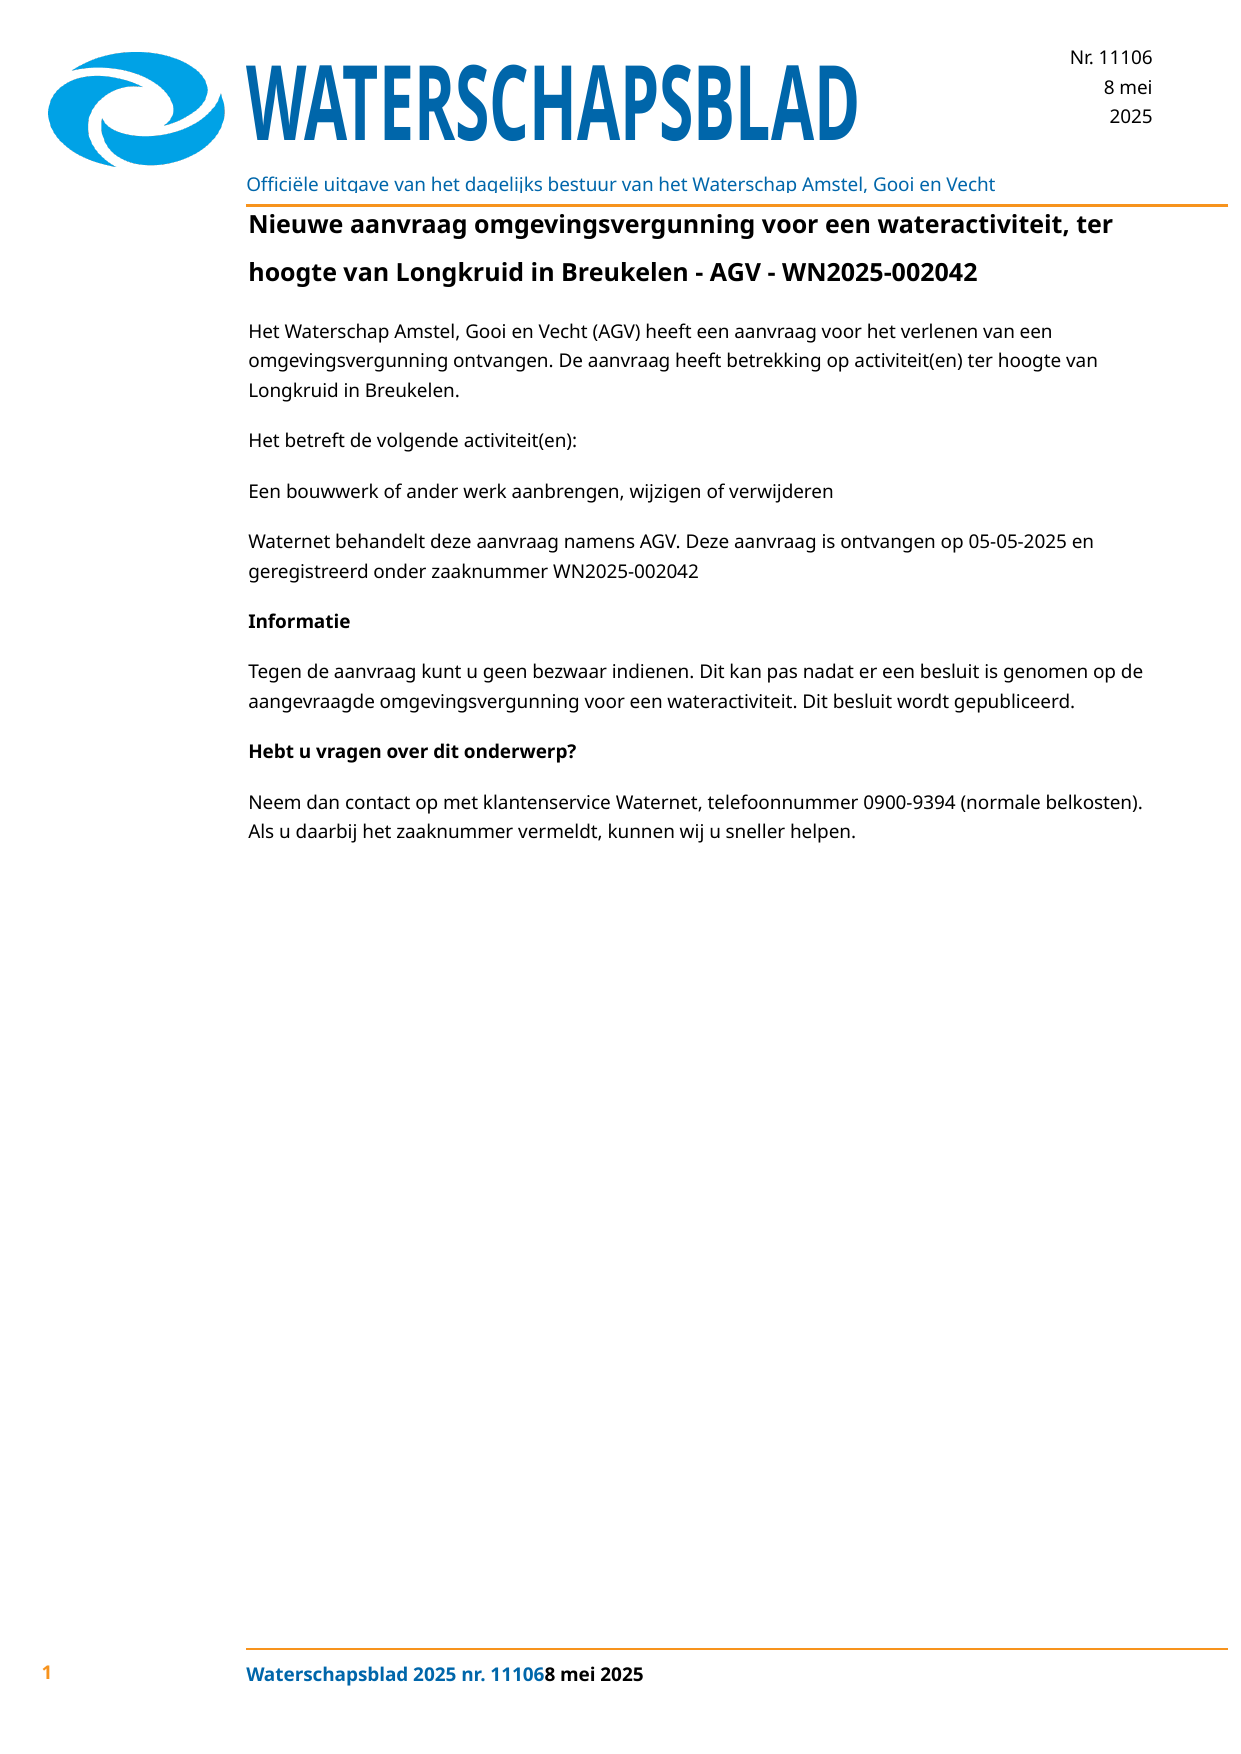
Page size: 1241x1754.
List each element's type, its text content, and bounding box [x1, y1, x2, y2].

text Waternet behandelt deze aanvraag namens AGV. Deze aanvraag is ontvangen op 05-05-2025 en geregistreerd onder zaaknummer WN2025-002042 [248, 528, 1152, 584]
text Het betreft de volgende activiteit(en): [248, 427, 1152, 453]
text Nieuwe aanvraag omgevingsvergunning voor een wateractiviteit, ter hoogte van Longkruid in Breukelen - AGV - WN2025-002042 [248, 207, 1152, 288]
text Informatie [248, 608, 1152, 634]
text Een bouwwerk of ander werk aanbrengen, wijzigen of verwijderen [248, 478, 1152, 504]
text Het Waterschap Amstel, Gooi en Vecht (AGV) heeft een aanvraag voor het verlenen van een omgevingsvergunning ontvangen. De aanvraag heeft betrekking op activiteit(en) ter hoogte van Longkruid in Breukelen. [248, 318, 1152, 403]
picture [41, 47, 231, 172]
text Neem dan contact op met klantenservice Waternet, telefoonnummer 0900-9394 (normale belkosten). Als u daarbij het zaaknummer vermeldt, kunnen wij u sneller helpen. [248, 789, 1152, 844]
text Hebt u vragen over dit onderwerp? [248, 739, 1152, 764]
text Tegen de aanvraag kunt u geen bezwaar indienen. Dit kan pas nadat er een besluit is genomen op de aangevraagde omgevingsvergunning voor een wateractiviteit. Dit besluit wordt gepubliceerd. [248, 659, 1152, 714]
